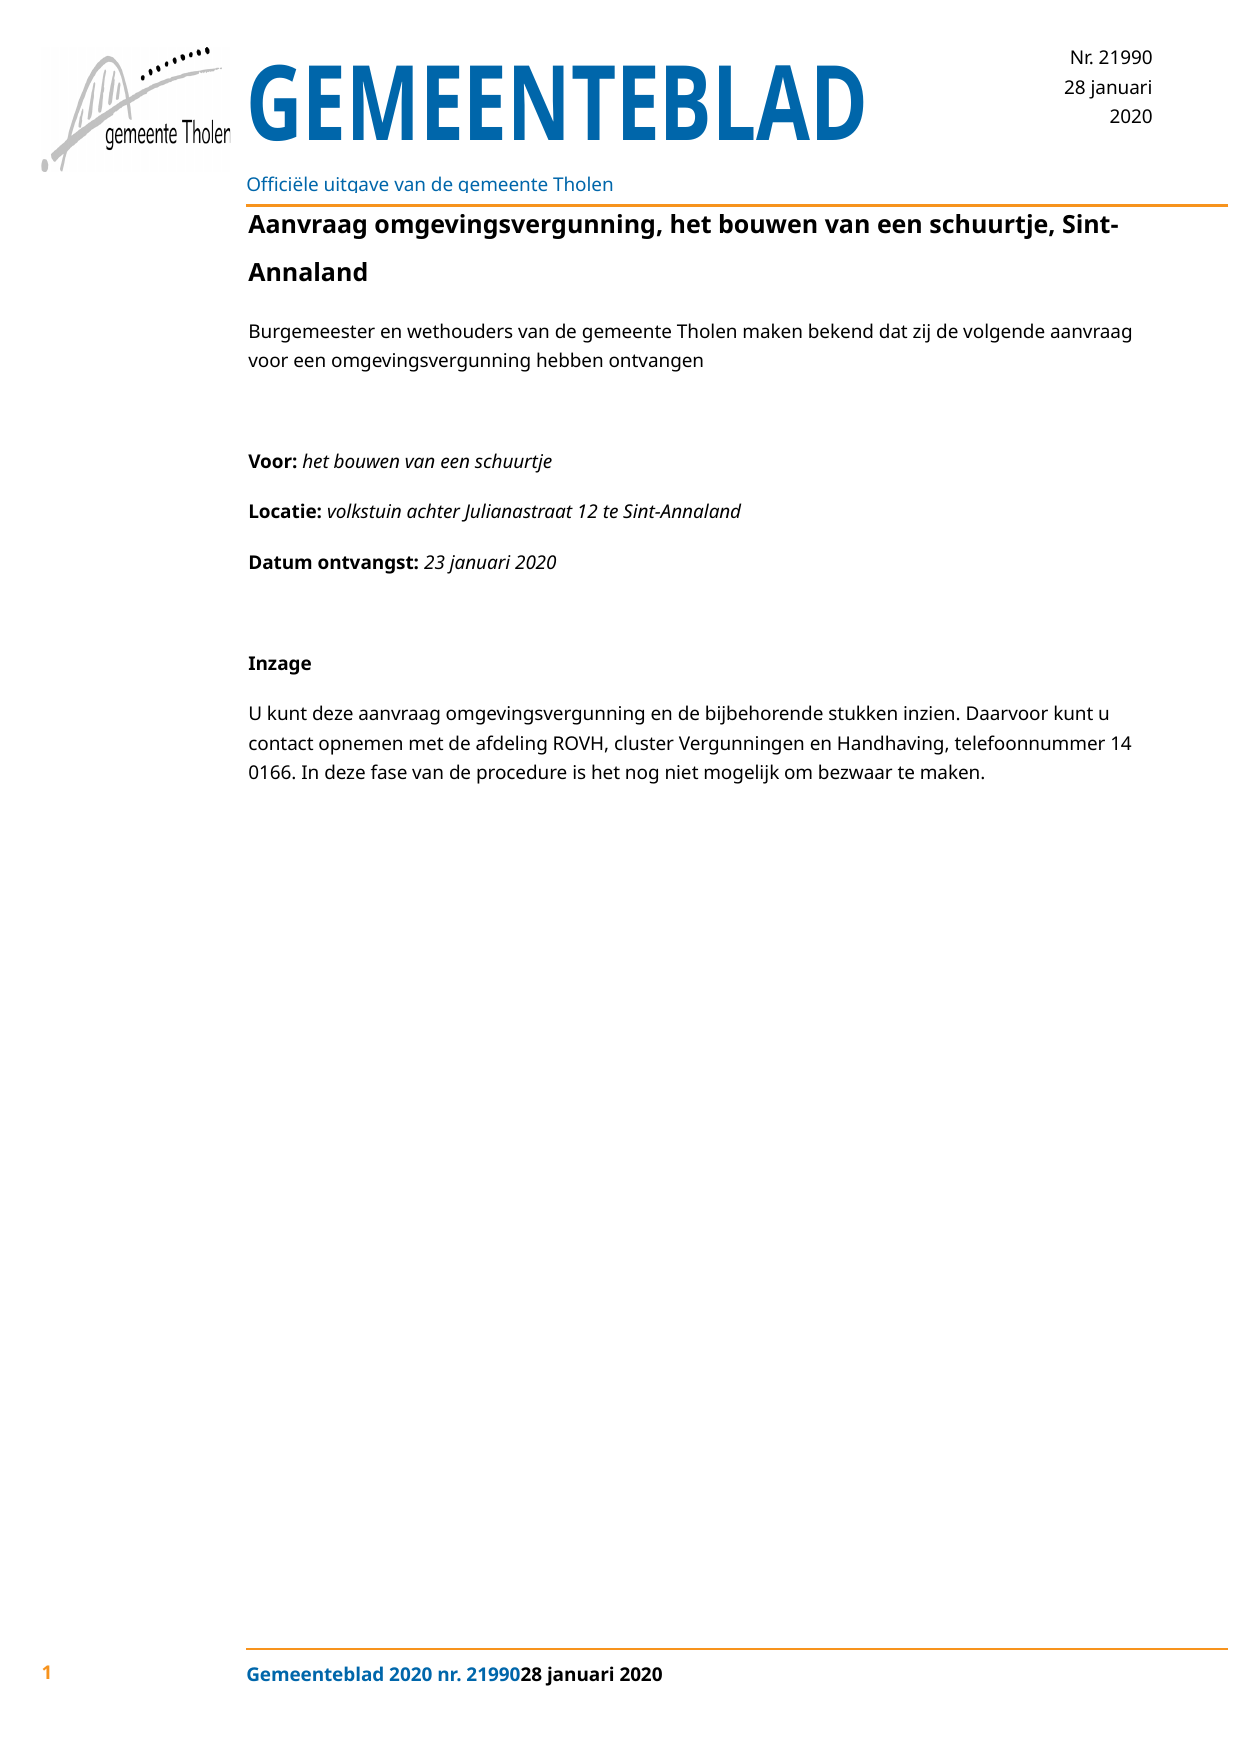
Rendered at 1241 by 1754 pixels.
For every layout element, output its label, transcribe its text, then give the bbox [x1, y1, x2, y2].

picture [41, 47, 231, 172]
text Voor: het bouwen van een schuurtje [248, 448, 1152, 474]
text Locatie: volkstuin achter Julianastraat 12 te Sint-Annaland [248, 499, 1152, 524]
text Aanvraag omgevingsvergunning, het bouwen van een schuurtje, Sint-Annaland [248, 207, 1152, 288]
text Datum ontvangst: 23 januari 2020 [248, 549, 1152, 575]
text Inzage [248, 650, 1152, 676]
text Burgemeester en wethouders van de gemeente Tholen maken bekend dat zij de volgende aanvraag voor een omgevingsvergunning hebben ontvangen [248, 318, 1152, 373]
text U kunt deze aanvraag omgevingsvergunning en de bijbehorende stukken inzien. Daarvoor kunt u contact opnemen met de afdeling ROVH, cluster Vergunningen en Handhaving, telefoonnummer 14 0166. In deze fase van de procedure is het nog niet mogelijk om bezwaar te maken. [248, 700, 1152, 785]
